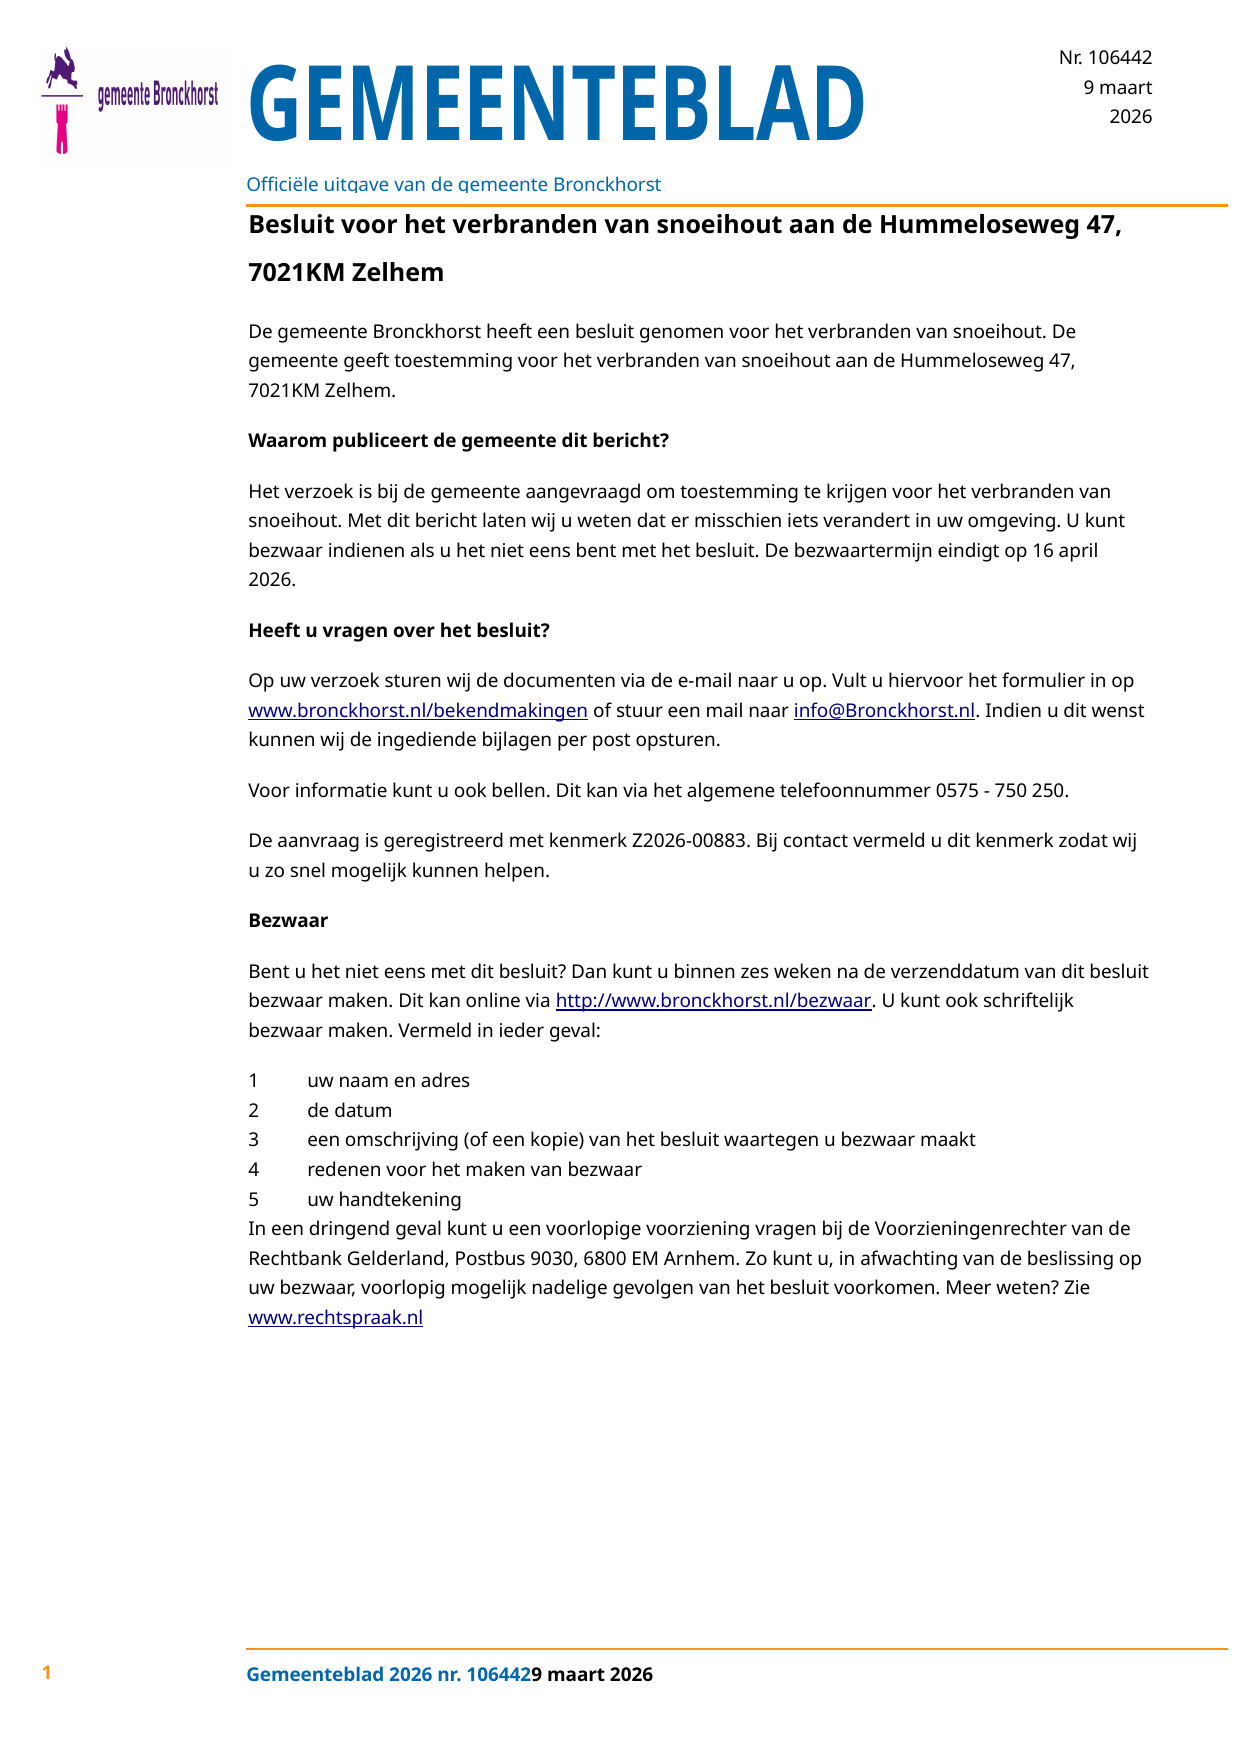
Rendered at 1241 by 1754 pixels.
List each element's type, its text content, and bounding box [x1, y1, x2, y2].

list een omschrijving (of een kopie) van het besluit waartegen u bezwaar maakt [248, 1127, 1152, 1152]
text De aanvraag is geregistreerd met kenmerk Z2026-00883. Bij contact vermeld u dit kenmerk zodat wij u zo snel mogelijk kunnen helpen. [248, 827, 1152, 883]
text Besluit voor het verbranden van snoeihout aan de Hummeloseweg 47, 7021KM Zelhem [248, 207, 1152, 288]
text Op uw verzoek sturen wij de documenten via de e-mail naar u op. Vult u hiervoor het formulier in op www.bronckhorst.nl/bekendmakingen of stuur een mail naar info@Bronckhorst.nl. Indien u dit wenst kunnen wij de ingediende bijlagen per post opsturen. [248, 667, 1152, 752]
text In een dringend geval kunt u een voorlopige voorziening vragen bij de Voorzieningenrechter van de Rechtbank Gelderland, Postbus 9030, 6800 EM Arnhem. Zo kunt u, in afwachting van de beslissing op uw bezwaar, voorlopig mogelijk nadelige gevolgen van het besluit voorkomen. Meer weten? Zie www.rechtspraak.nl [248, 1215, 1152, 1330]
text Voor informatie kunt u ook bellen. Dit kan via het algemene telefoonnummer 0575 - 750 250. [248, 777, 1152, 803]
list uw naam en adres [248, 1067, 1152, 1093]
list de datum [248, 1097, 1152, 1123]
picture [41, 47, 231, 172]
list uw handtekening [248, 1186, 1152, 1212]
text Heeft u vragen over het besluit? [248, 617, 1152, 643]
text Bent u het niet eens met dit besluit? Dan kunt u binnen zes weken na de verzenddatum van dit besluit bezwaar maken. Dit kan online via http://www.bronckhorst.nl/bezwaar. U kunt ook schriftelijk bezwaar maken. Vermeld in ieder geval: [248, 958, 1152, 1043]
list redenen voor het maken van bezwaar [248, 1156, 1152, 1182]
text Bezwaar [248, 907, 1152, 933]
text Waarom publiceert de gemeente dit bericht? [248, 427, 1152, 453]
text De gemeente Bronckhorst heeft een besluit genomen voor het verbranden van snoeihout. De gemeente geeft toestemming voor het verbranden van snoeihout aan de Hummeloseweg 47, 7021KM Zelhem. [248, 318, 1152, 403]
text Het verzoek is bij de gemeente aangevraagd om toestemming te krijgen voor het verbranden van snoeihout. Met dit bericht laten wij u weten dat er misschien iets verandert in uw omgeving. U kunt bezwaar indienen als u het niet eens bent met het besluit. De bezwaartermijn eindigt op 16 april 2026. [248, 478, 1152, 592]
